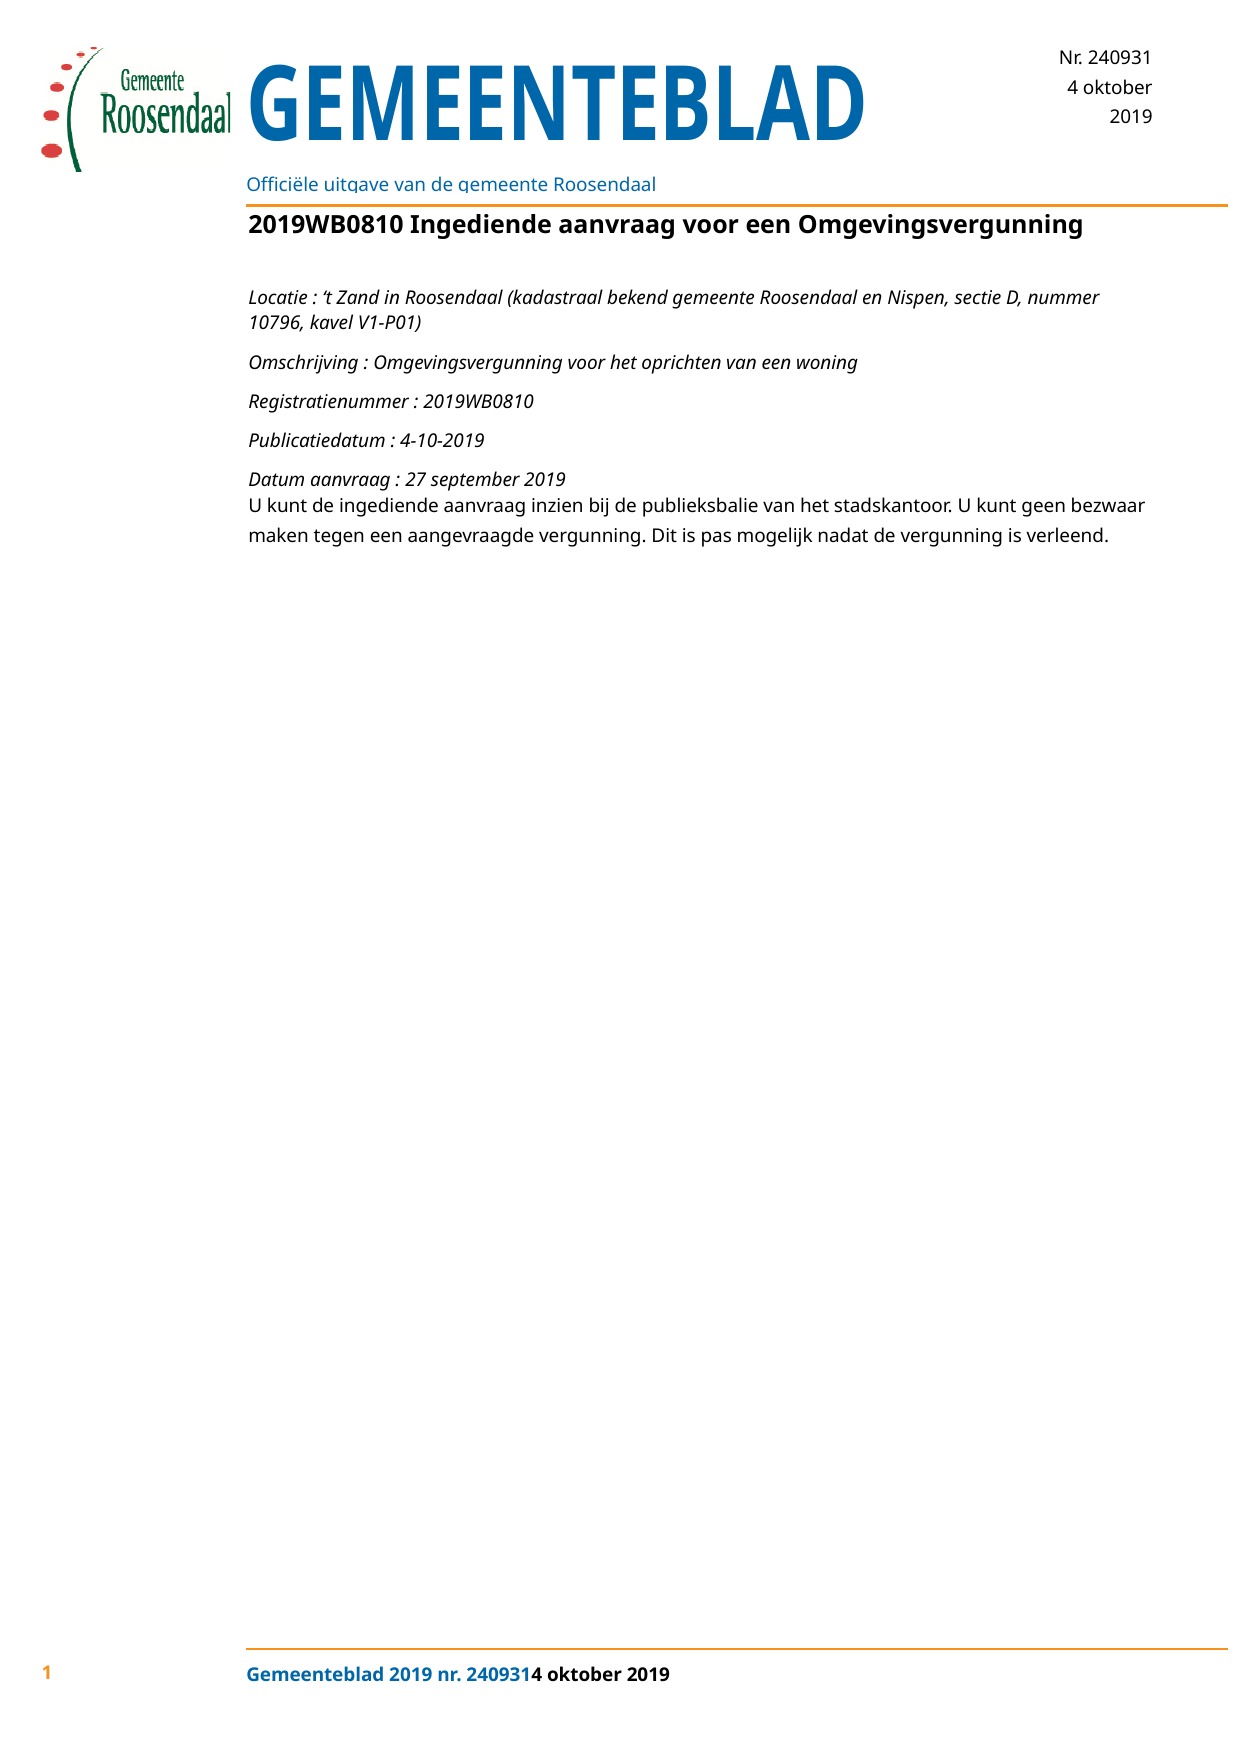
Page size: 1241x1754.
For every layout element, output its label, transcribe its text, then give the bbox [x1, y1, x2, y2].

text U kunt de ingediende aanvraag inzien bij de publieksbalie van het stadskantoor. U kunt geen bezwaar maken tegen een aangevraagde vergunning. Dit is pas mogelijk nadat de vergunning is verleend. [248, 492, 1152, 548]
picture [41, 47, 231, 172]
text 2019WB0810 Ingediende aanvraag voor een Omgevingsvergunning [248, 207, 1152, 241]
text Registratienummer : 2019WB0810 [248, 388, 1152, 414]
text Omschrijving : Omgevingsvergunning voor het oprichten van een woning [248, 349, 1152, 374]
text Locatie : ‘t Zand in Roosendaal (kadastraal bekend gemeente Roosendaal en Nispen, sectie D, nummer 10796, kavel V1-P01) [248, 284, 1152, 335]
text Datum aanvraag : 27 september 2019 [248, 467, 1152, 492]
text Publicatiedatum : 4-10-2019 [248, 427, 1152, 453]
